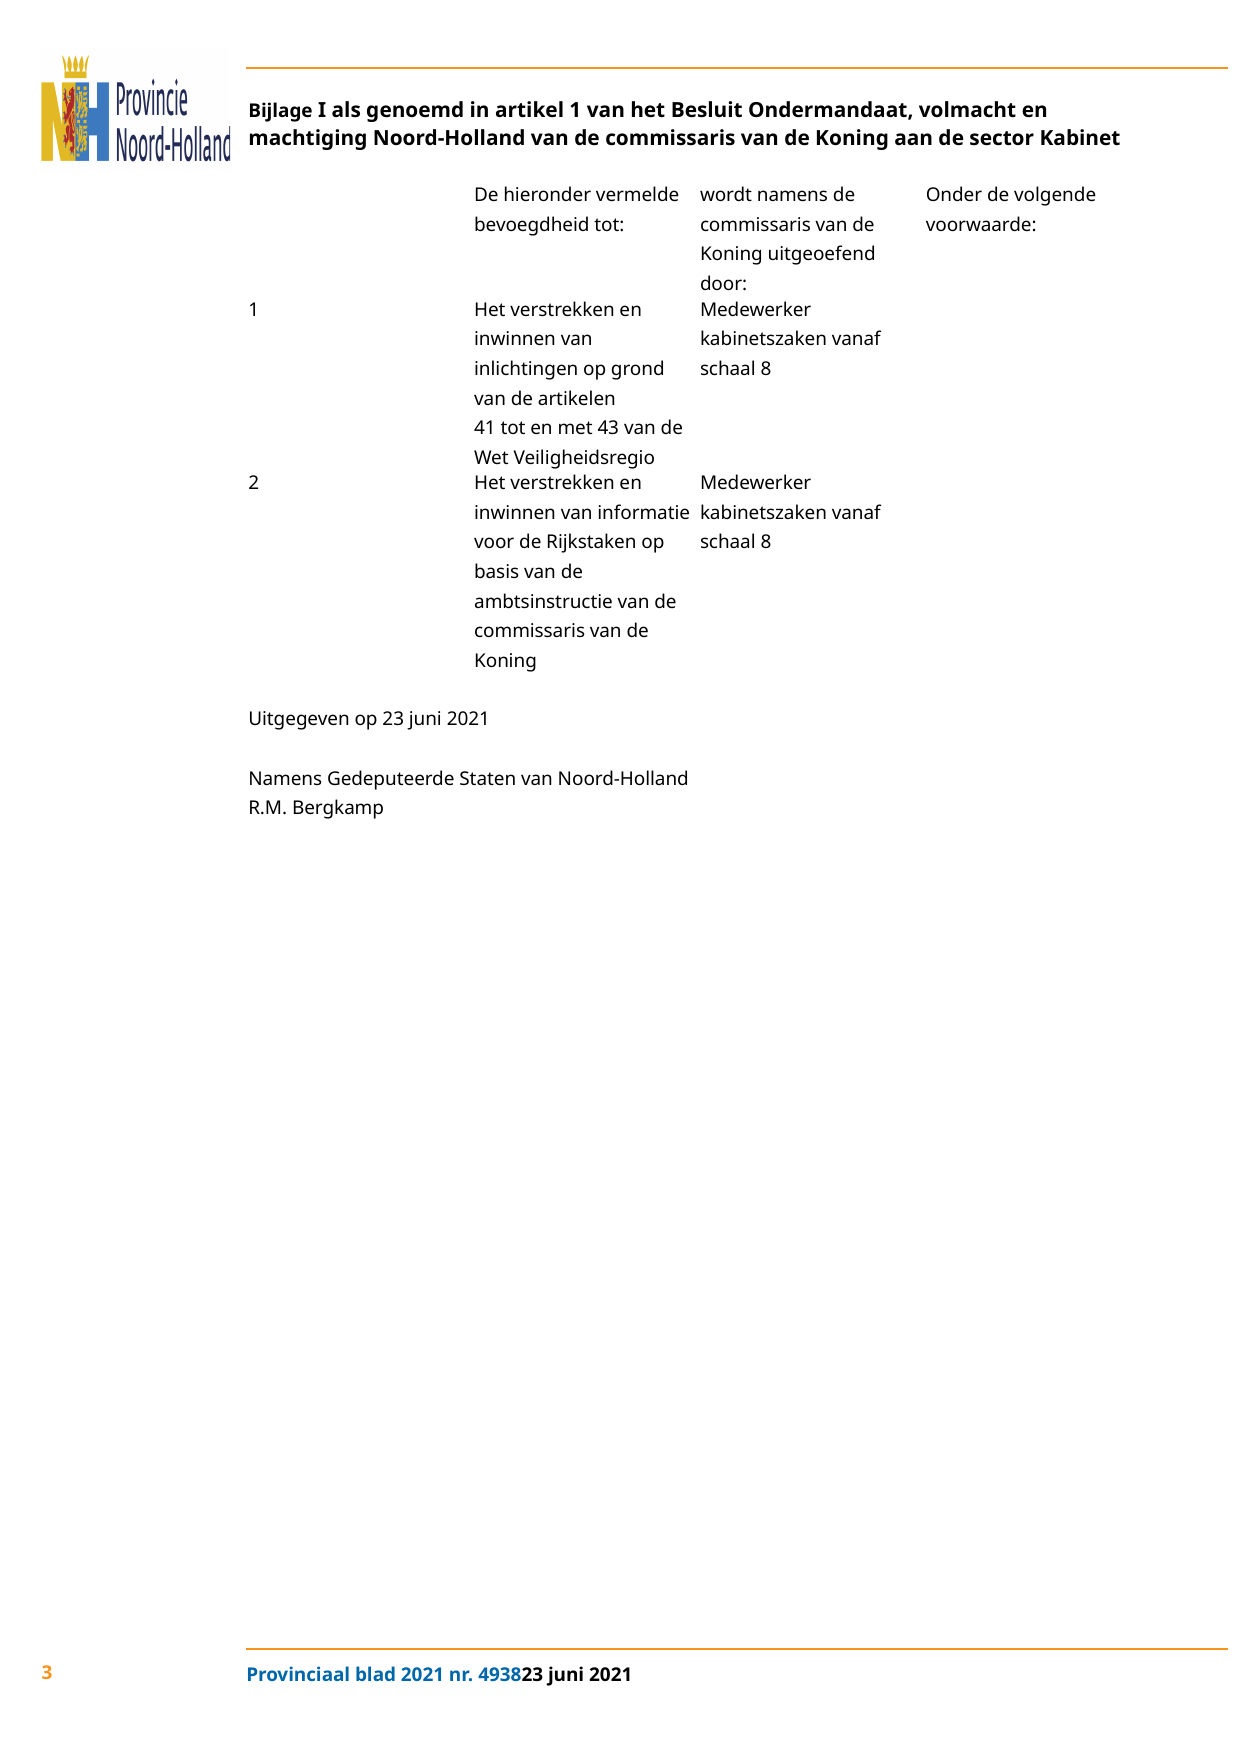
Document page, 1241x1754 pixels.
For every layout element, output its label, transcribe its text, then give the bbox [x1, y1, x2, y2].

table_cell Het verstrekken en inwinnen van informatie voor de Rijkstaken op basis van de ambtsinstructie van de commissaris van de Koning [474, 470, 700, 673]
table_cell 2 [248, 470, 474, 673]
text R.M. Bergkamp [248, 794, 1152, 820]
text Namens Gedeputeerde Staten van Noord-Holland [248, 765, 1152, 791]
table_header wordt namens de commissaris van de Koning uitgeoefend door: [700, 181, 926, 296]
picture [41, 47, 231, 172]
table_cell Medewerker kabinetszaken vanaf schaal 8 [700, 470, 926, 673]
table_cell Medewerker kabinetszaken vanaf schaal 8 [700, 296, 926, 469]
table_cell 1 [248, 296, 474, 469]
table_cell Het verstrekken en inwinnen van inlichtingen op grond van de artikelen 41 tot en met 43 van de Wet Veiligheidsregio [474, 296, 700, 469]
table_header De hieronder vermelde bevoegdheid tot: [474, 181, 700, 296]
text Bijlage I als genoemd in artikel 1 van het Besluit Ondermandaat, volmacht en machtiging Noord-Holland van de commissaris van de Koning aan de sector Kabinet [248, 95, 1152, 152]
table_header [248, 181, 474, 296]
table_cell [926, 296, 1152, 469]
text Uitgegeven op 23 juni 2021 [248, 706, 1152, 731]
table_header Onder de volgende voorwaarde: [926, 181, 1152, 296]
table_cell [926, 470, 1152, 673]
